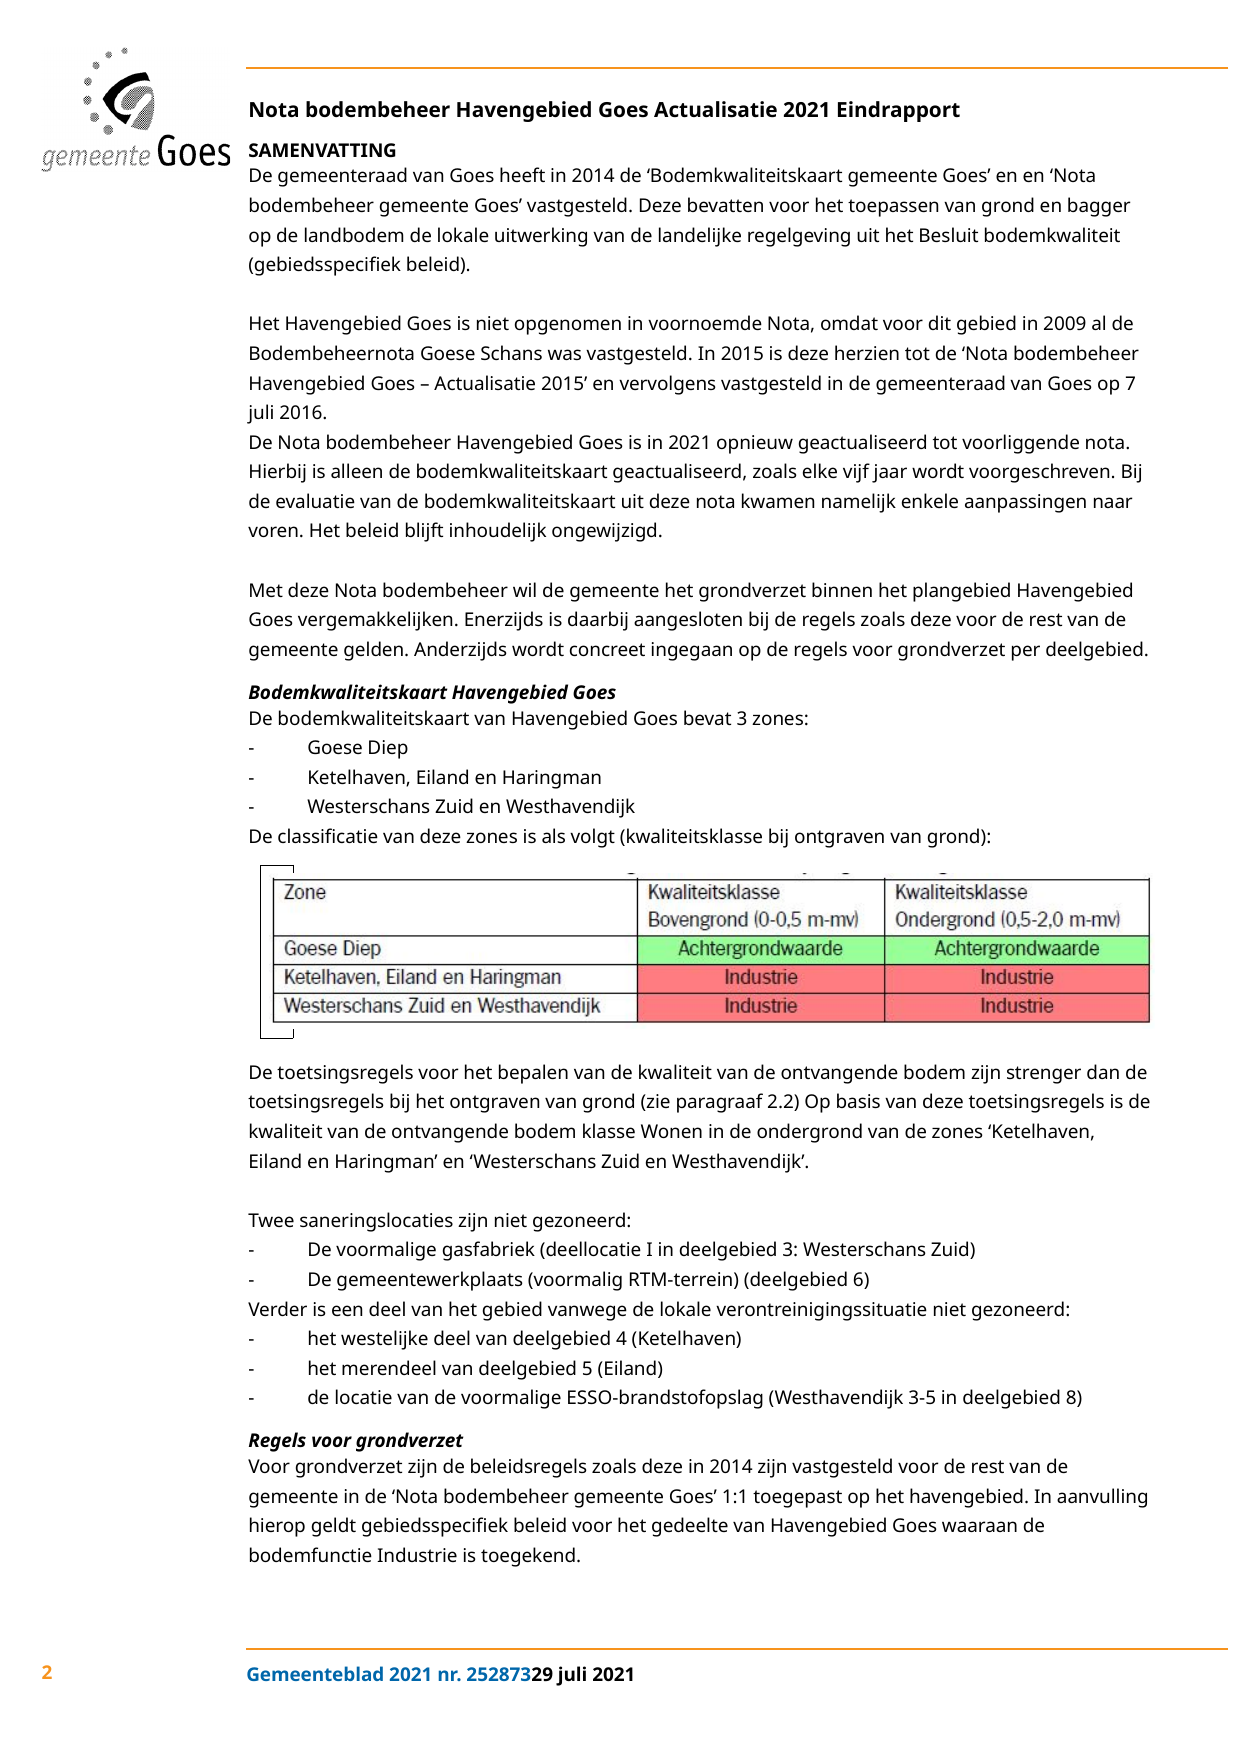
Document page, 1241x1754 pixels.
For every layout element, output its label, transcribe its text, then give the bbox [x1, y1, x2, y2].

text Het Havengebied Goes is niet opgenomen in voornoemde Nota, omdat voor dit gebied in 2009 al de Bodembeheernota Goese Schans was vastgesteld. In 2015 is deze herzien tot de ‘Nota bodembeheer Havengebied Goes – Actualisatie 2015’ en vervolgens vastgesteld in de gemeenteraad van Goes op 7 juli 2016. [248, 311, 1152, 425]
list de locatie van de voormalige ESSO-brandstofopslag (Westhavendijk 3-5 in deelgebied 8) [248, 1384, 1152, 1410]
text Verder is een deel van het gebied vanwege de lokale verontreinigingssituatie niet gezoneerd: [248, 1296, 1152, 1322]
text De bodemkwaliteitskaart van Havengebied Goes bevat 3 zones: [248, 705, 1152, 731]
text Voor grondverzet zijn de beleidsregels zoals deze in 2014 zijn vastgesteld voor de rest van de gemeente in de ‘Nota bodembeheer gemeente Goes’ 1:1 toegepast op het havengebied. In aanvulling hierop geldt gebiedsspecifiek beleid voor het gedeelte van Havengebied Goes waaraan de bodemfunctie Industrie is toegekend. [248, 1453, 1152, 1568]
list De voormalige gasfabriek (deellocatie I in deelgebied 3: Westerschans Zuid) [248, 1237, 1152, 1262]
text Nota bodembeheer Havengebied Goes Actualisatie 2021 Eindrapport [248, 95, 1152, 123]
text Bodemkwaliteitskaart Havengebied Goes [248, 679, 1152, 705]
picture [268, 873, 1155, 1029]
text De Nota bodembeheer Havengebied Goes is in 2021 opnieuw geactualiseerd tot voorliggende nota. Hierbij is alleen de bodemkwaliteitskaart geactualiseerd, zoals elke vijf jaar wordt voorgeschreven. Bij de evaluatie van de bodemkwaliteitskaart uit deze nota kwamen namelijk enkele aanpassingen naar voren. Het beleid blijft inhoudelijk ongewijzigd. [248, 429, 1152, 543]
text De classificatie van deze zones is als volgt (kwaliteitsklasse bij ontgraven van grond): [248, 823, 1152, 849]
list Goese Diep [248, 734, 1152, 760]
text Regels voor grondverzet [248, 1428, 1152, 1453]
list het merendeel van deelgebied 5 (Eiland) [248, 1355, 1152, 1381]
list het westelijke deel van deelgebied 4 (Ketelhaven) [248, 1325, 1152, 1351]
text Met deze Nota bodembeheer wil de gemeente het grondverzet binnen het plangebied Havengebied Goes vergemakkelijken. Enerzijds is daarbij aangesloten bij de regels zoals deze voor de rest van de gemeente gelden. Anderzijds wordt concreet ingegaan op de regels voor grondverzet per deelgebied. [248, 577, 1152, 662]
list Ketelhaven, Eiland en Haringman [248, 764, 1152, 790]
text De toetsingsregels voor het bepalen van de kwaliteit van de ontvangende bodem zijn strenger dan de toetsingsregels bij het ontgraven van grond (zie paragraaf 2.2) Op basis van deze toetsingsregels is de kwaliteit van de ontvangende bodem klasse Wonen in de ondergrond van de zones ‘Ketelhaven, Eiland en Haringman’ en ‘Westerschans Zuid en Westhavendijk’. [248, 1059, 1152, 1174]
text SAMENVATTING [248, 137, 1152, 163]
text De gemeenteraad van Goes heeft in 2014 de ‘Bodemkwaliteitskaart gemeente Goes’ en en ‘Nota bodembeheer gemeente Goes’ vastgesteld. Deze bevatten voor het toepassen van grond en bagger op de landbodem de lokale uitwerking van de landelijke regelgeving uit het Besluit bodemkwaliteit (gebiedsspecifiek beleid). [248, 163, 1152, 277]
picture [41, 47, 231, 172]
list Westerschans Zuid en Westhavendijk [248, 793, 1152, 819]
text Twee saneringslocaties zijn niet gezoneerd: [248, 1207, 1152, 1233]
list De gemeentewerkplaats (voormalig RTM-terrein) (deelgebied 6) [248, 1266, 1152, 1292]
